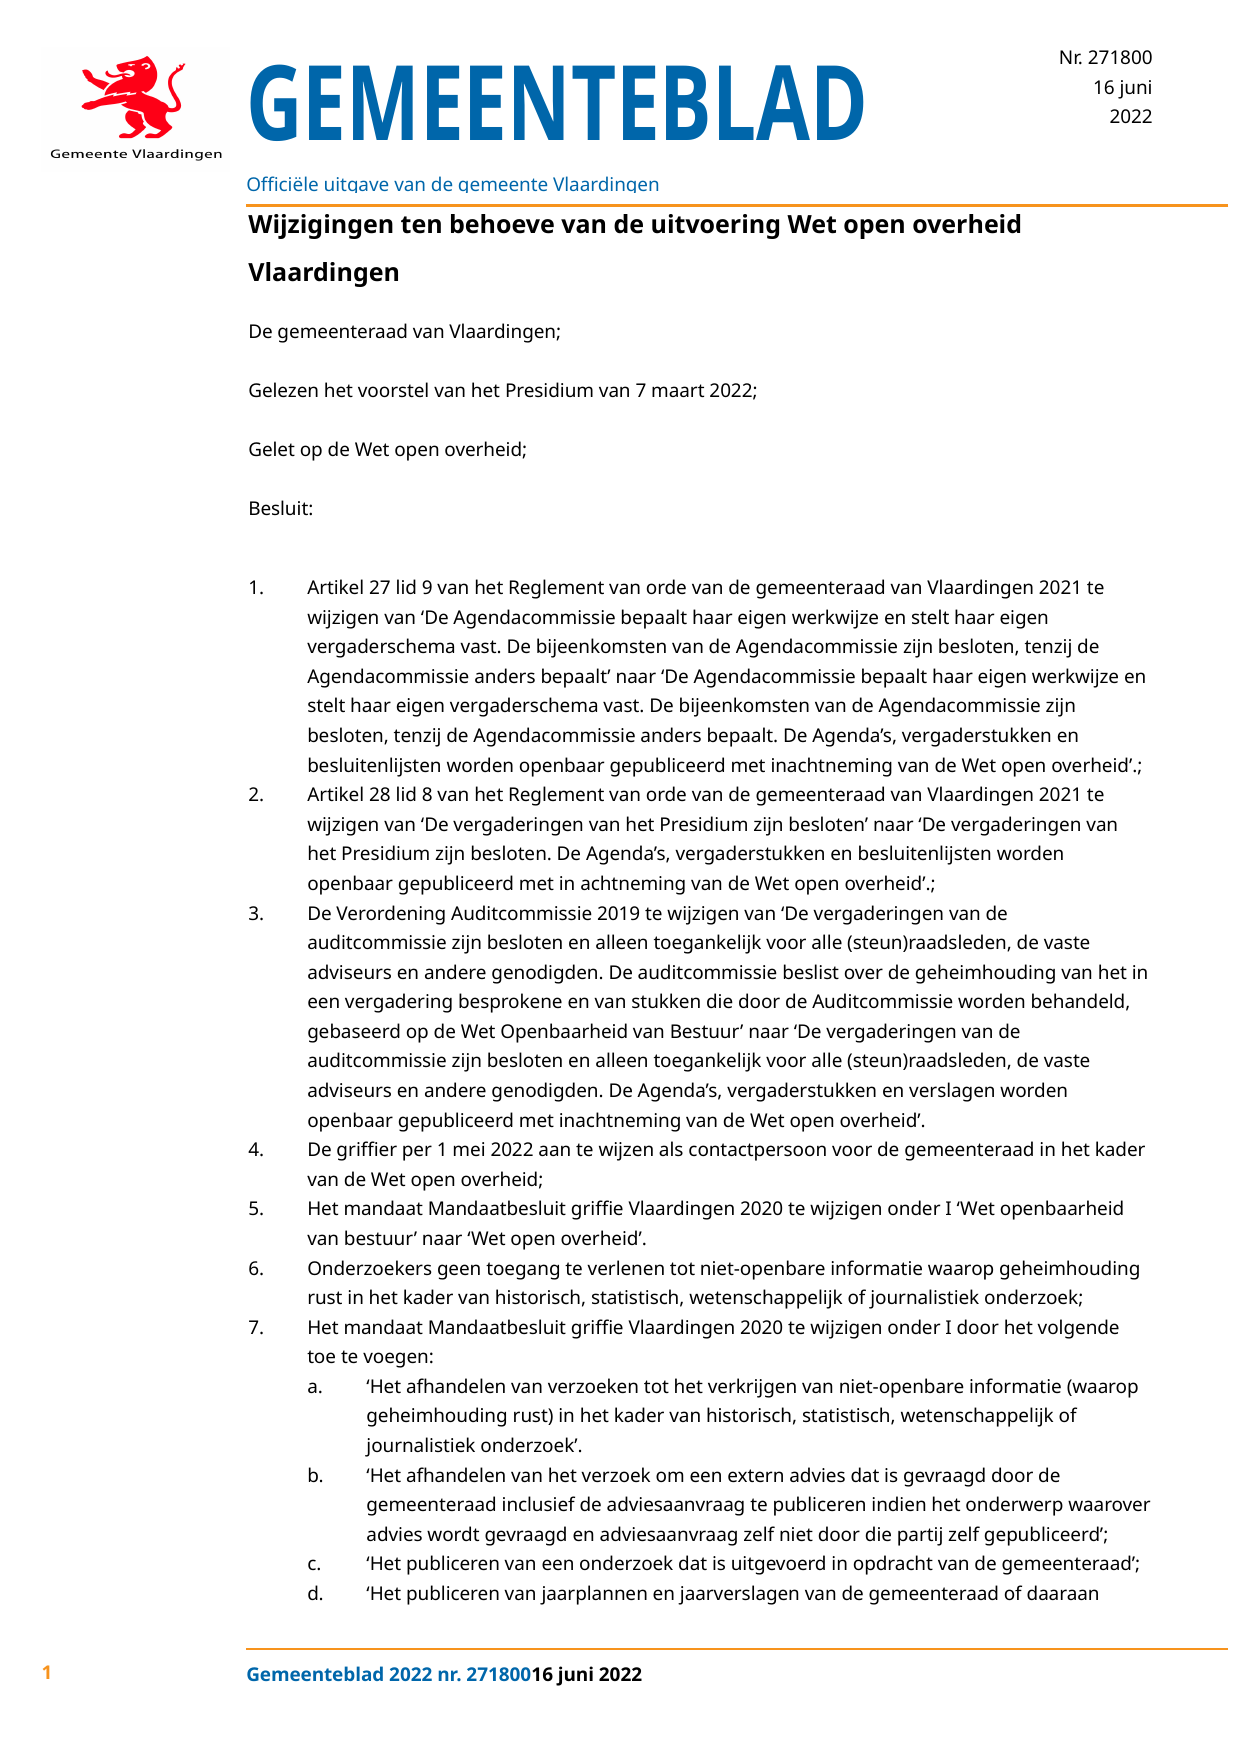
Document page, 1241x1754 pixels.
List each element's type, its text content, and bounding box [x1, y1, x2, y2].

list ‘Het afhandelen van het verzoek om een extern advies dat is gevraagd door de gemeenteraad inclusief de adviesaanvraag te publiceren indien het onderwerp waarover advies wordt gevraagd en adviesaanvraag zelf niet door die partij zelf gepubliceerd’; [307, 1462, 1152, 1547]
list Het mandaat Mandaatbesluit griffie Vlaardingen 2020 te wijzigen onder I door het volgende toe te voegen: [248, 1314, 1152, 1369]
picture [41, 47, 231, 172]
list ‘Het publiceren van jaarplannen en jaarverslagen van de gemeenteraad of daaraan [307, 1580, 1152, 1606]
list ‘Het publiceren van een onderzoek dat is uitgevoerd in opdracht van de gemeenteraad’; [307, 1551, 1152, 1576]
text Besluit: [248, 495, 1152, 521]
text Gelezen het voorstel van het Presidium van 7 maart 2022; [248, 377, 1152, 403]
list Artikel 28 lid 8 van het Reglement van orde van de gemeenteraad van Vlaardingen 2021 te wijzigen van ‘De vergaderingen van het Presidium zijn besloten’ naar ‘De vergaderingen van het Presidium zijn besloten. De Agenda’s, vergaderstukken en besluitenlijsten worden openbaar gepubliceerd met in achtneming van de Wet open overheid’.; [248, 781, 1152, 896]
list Het mandaat Mandaatbesluit griffie Vlaardingen 2020 te wijzigen onder I ‘Wet openbaarheid van bestuur’ naar ‘Wet open overheid’. [248, 1196, 1152, 1251]
list ‘Het afhandelen van verzoeken tot het verkrijgen van niet-openbare informatie (waarop geheimhouding rust) in het kader van historisch, statistisch, wetenschappelijk of journalistiek onderzoek’. [307, 1373, 1152, 1458]
list Onderzoekers geen toegang te verlenen tot niet-openbare informatie waarop geheimhouding rust in het kader van historisch, statistisch, wetenschappelijk of journalistiek onderzoek; [248, 1255, 1152, 1310]
text Gelet op de Wet open overheid; [248, 436, 1152, 462]
list De griffier per 1 mei 2022 aan te wijzen als contactpersoon voor de gemeenteraad in het kader van de Wet open overheid; [248, 1136, 1152, 1192]
list De Verordening Auditcommissie 2019 te wijzigen van ‘De vergaderingen van de auditcommissie zĳn besloten en alleen toegankelijk voor alle (steun)raadsleden, de vaste adviseurs en andere genodigden. De auditcommissie beslist over de geheimhouding van het in een vergadering besprokene en van stukken die door de Auditcommissie worden behandeld, gebaseerd op de Wet Openbaarheid van Bestuur’ naar ‘De vergaderingen van de auditcommissie zĳn besloten en alleen toegankelijk voor alle (steun)raadsleden, de vaste adviseurs en andere genodigden. De Agenda’s, vergaderstukken en verslagen worden openbaar gepubliceerd met inachtneming van de Wet open overheid’. [248, 900, 1152, 1132]
list Artikel 27 lid 9 van het Reglement van orde van de gemeenteraad van Vlaardingen 2021 te wijzigen van ‘De Agendacommissie bepaalt haar eigen werkwijze en stelt haar eigen vergaderschema vast. De bijeenkomsten van de Agendacommissie zijn besloten, tenzij de Agendacommissie anders bepaalt’ naar ‘De Agendacommissie bepaalt haar eigen werkwijze en stelt haar eigen vergaderschema vast. De bijeenkomsten van de Agendacommissie zijn besloten, tenzij de Agendacommissie anders bepaalt. De Agenda’s, vergaderstukken en besluitenlijsten worden openbaar gepubliceerd met inachtneming van de Wet open overheid’.; [248, 574, 1152, 777]
text De gemeenteraad van Vlaardingen; [248, 318, 1152, 344]
text Wijzigingen ten behoeve van de uitvoering Wet open overheid Vlaardingen [248, 207, 1152, 288]
